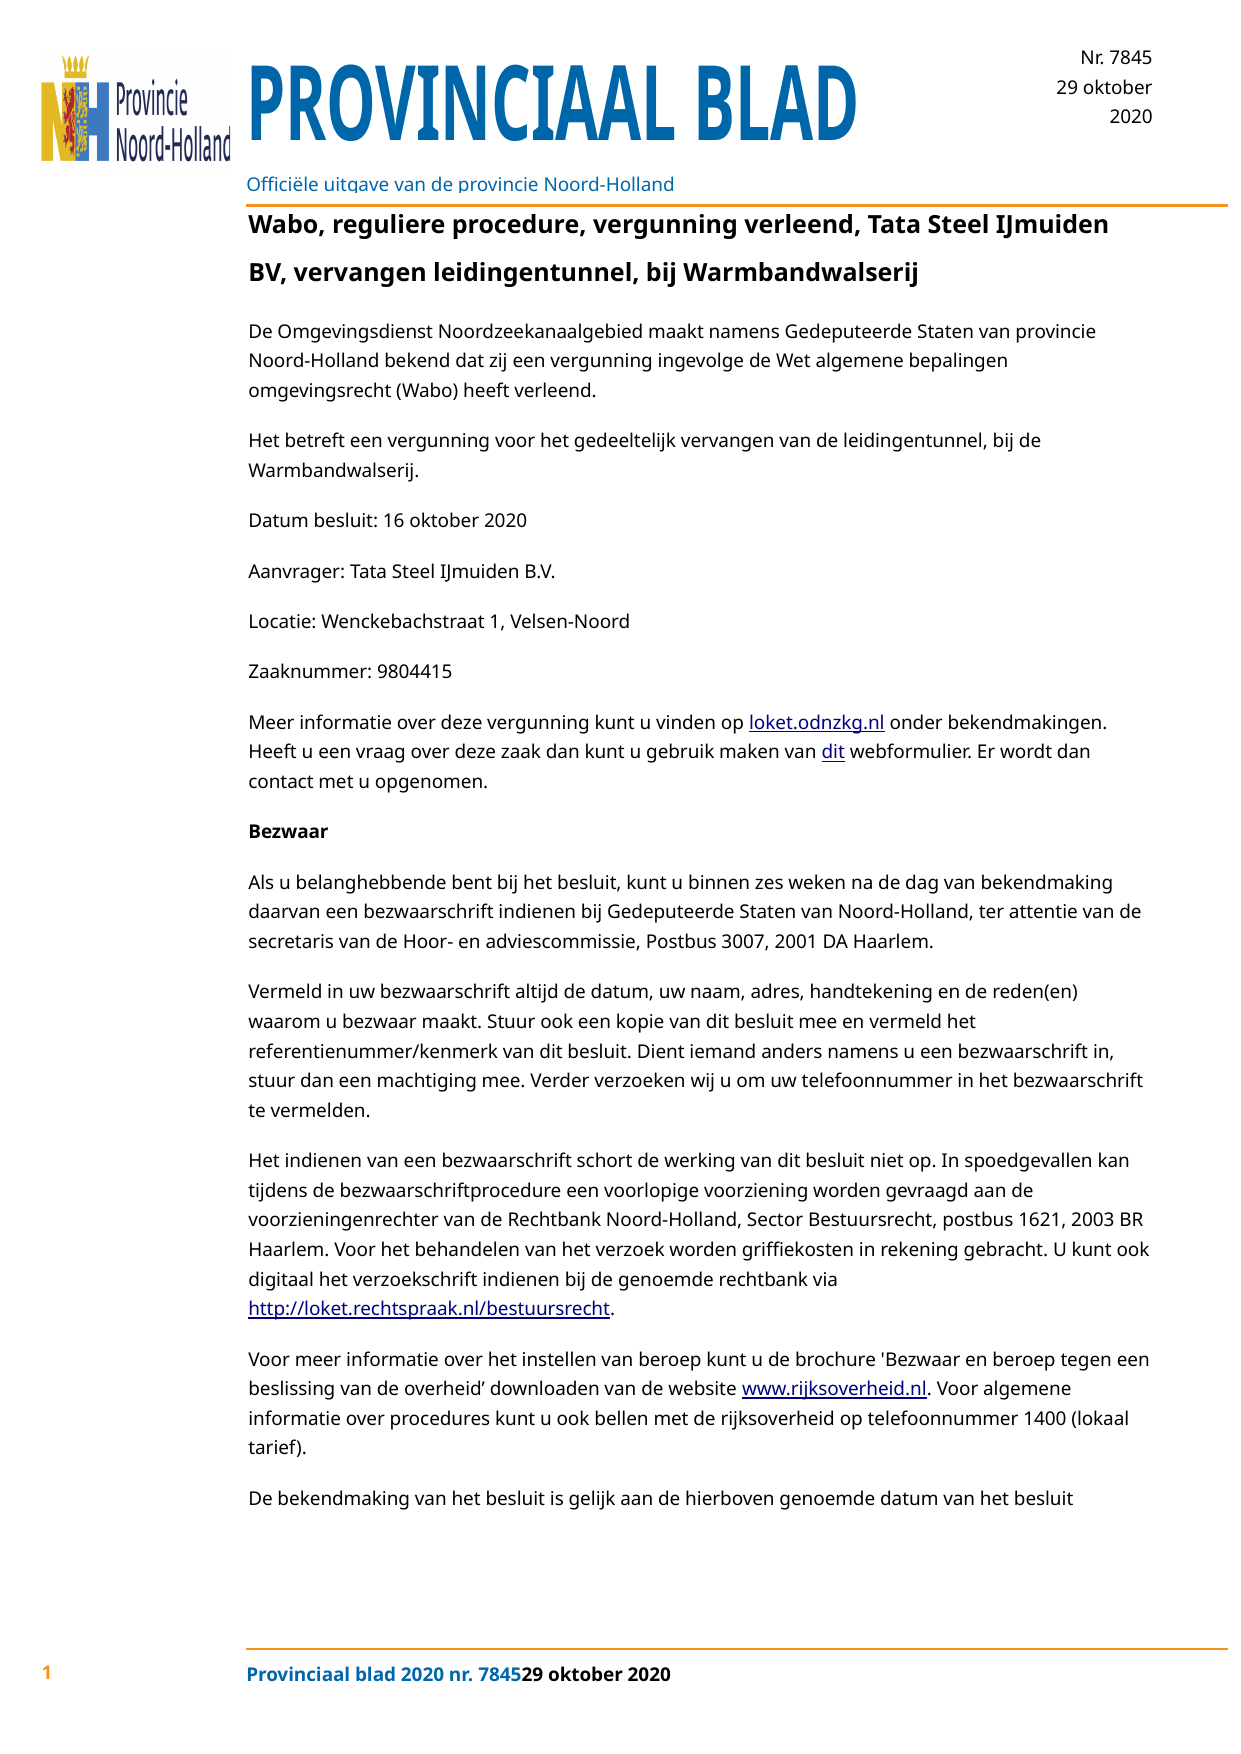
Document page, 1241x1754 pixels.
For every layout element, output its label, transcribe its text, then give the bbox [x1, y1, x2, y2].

text Het indienen van een bezwaarschrift schort de werking van dit besluit niet op. In spoedgevallen kan tijdens de bezwaarschriftprocedure een voorlopige voorziening worden gevraagd aan de voorzieningenrechter van de Rechtbank Noord-Holland, Sector Bestuursrecht, postbus 1621, 2003 BR Haarlem. Voor het behandelen van het verzoek worden griffiekosten in rekening gebracht. U kunt ook digitaal het verzoekschrift indienen bij de genoemde rechtbank via http://loket.rechtspraak.nl/bestuursrecht. [248, 1147, 1152, 1321]
text Bezwaar [248, 819, 1152, 844]
text Locatie: Wenckebachstraat 1, Velsen-Noord [248, 608, 1152, 634]
text Meer informatie over deze vergunning kunt u vinden op loket.odnzkg.nl onder bekendmakingen. Heeft u een vraag over deze zaak dan kunt u gebruik maken van dit webformulier. Er wordt dan contact met u opgenomen. [248, 709, 1152, 794]
text Aanvrager: Tata Steel IJmuiden B.V. [248, 558, 1152, 584]
picture [41, 47, 231, 172]
text Voor meer informatie over het instellen van beroep kunt u de brochure 'Bezwaar en beroep tegen een beslissing van de overheid’ downloaden van de website www.rijksoverheid.nl. Voor algemene informatie over procedures kunt u ook bellen met de rijksoverheid op telefoonnummer 1400 (lokaal tarief). [248, 1346, 1152, 1460]
text Het betreft een vergunning voor het gedeeltelijk vervangen van de leidingentunnel, bij de Warmbandwalserij. [248, 427, 1152, 483]
text De bekendmaking van het besluit is gelijk aan de hierboven genoemde datum van het besluit [248, 1485, 1152, 1511]
text Wabo, reguliere procedure, vergunning verleend, Tata Steel IJmuiden BV, vervangen leidingentunnel, bij Warmbandwalserij [248, 207, 1152, 288]
text Datum besluit: 16 oktober 2020 [248, 507, 1152, 533]
text De Omgevingsdienst Noordzeekanaalgebied maakt namens Gedeputeerde Staten van provincie Noord-Holland bekend dat zij een vergunning ingevolge de Wet algemene bepalingen omgevingsrecht (Wabo) heeft verleend. [248, 318, 1152, 403]
text Vermeld in uw bezwaarschrift altijd de datum, uw naam, adres, handtekening en de reden(en) waarom u bezwaar maakt. Stuur ook een kopie van dit besluit mee en vermeld het referentienummer/kenmerk van dit besluit. Dient iemand anders namens u een bezwaarschrift in, stuur dan een machtiging mee. Verder verzoeken wij u om uw telefoonnummer in het bezwaarschrift te vermelden. [248, 979, 1152, 1123]
text Als u belanghebbende bent bij het besluit, kunt u binnen zes weken na de dag van bekendmaking daarvan een bezwaarschrift indienen bij Gedeputeerde Staten van Noord-Holland, ter attentie van de secretaris van de Hoor- en adviescommissie, Postbus 3007, 2001 DA Haarlem. [248, 869, 1152, 954]
text Zaaknummer: 9804415 [248, 659, 1152, 684]
